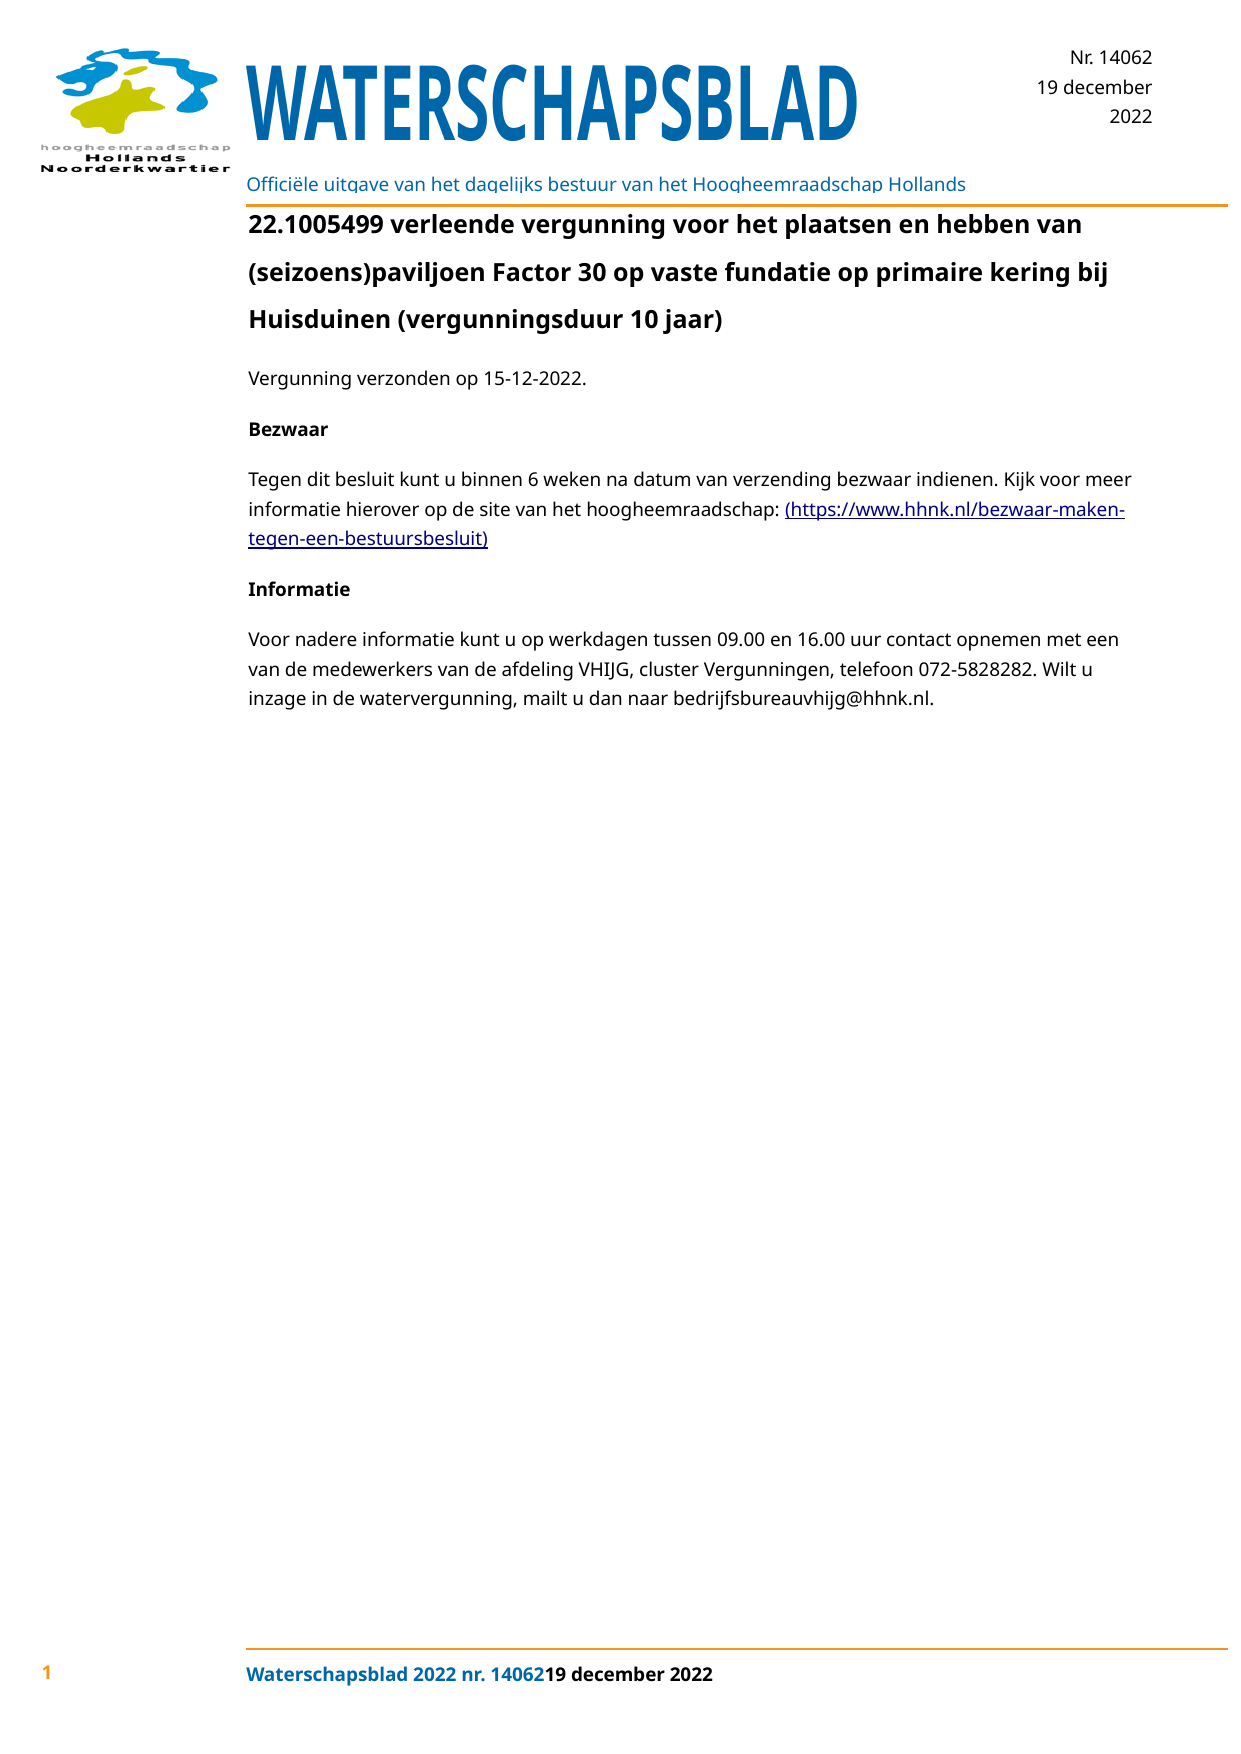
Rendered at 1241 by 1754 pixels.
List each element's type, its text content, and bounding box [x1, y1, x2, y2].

text Tegen dit besluit kunt u binnen 6 weken na datum van verzending bezwaar indienen. Kijk voor meer informatie hierover op de site van het hoogheemraadschap: (https://www.hhnk.nl/bezwaar-maken-tegen-een-bestuursbesluit) [248, 466, 1152, 551]
text 22.1005499 verleende vergunning voor het plaatsen en hebben van (seizoens)paviljoen Factor 30 op vaste fundatie op primaire kering bij Huisduinen (vergunningsduur 10 jaar) [248, 207, 1152, 336]
text Voor nadere informatie kunt u op werkdagen tussen 09.00 en 16.00 uur contact opnemen met een van de medewerkers van de afdeling VHIJG, cluster Vergunningen, telefoon 072-5828282. Wilt u inzage in de watervergunning, mailt u dan naar bedrijfsbureauvhijg@hhnk.nl. [248, 626, 1152, 711]
text Informatie [248, 576, 1152, 602]
text Vergunning verzonden op 15-12-2022. [248, 366, 1152, 391]
text Bezwaar [248, 416, 1152, 442]
picture [41, 47, 231, 172]
